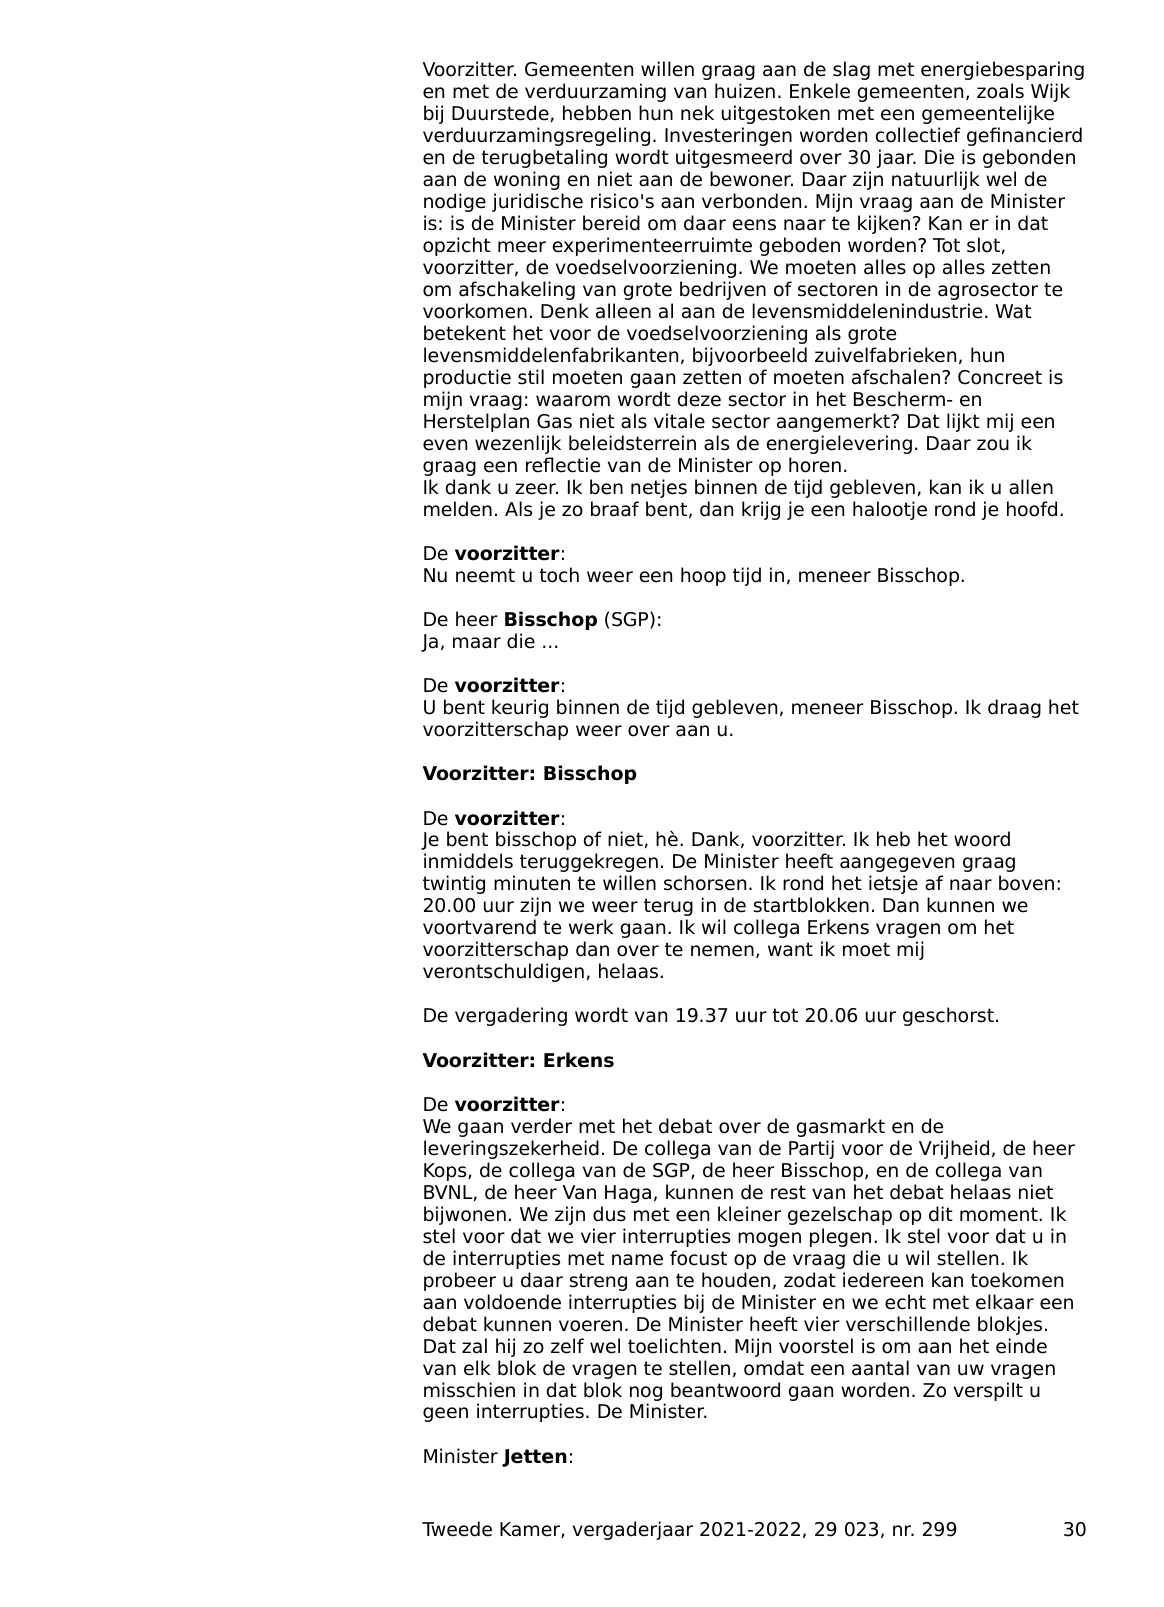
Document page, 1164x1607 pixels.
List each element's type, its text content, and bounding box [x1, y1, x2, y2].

text Ik dank u zeer. Ik ben netjes binnen de tijd gebleven, kan ik u allen melden. Als je zo braaf bent, dan krijg je een halootje rond je hoofd. [422, 477, 1087, 521]
text Je bent bisschop of niet, hè. Dank, voorzitter. Ik heb het woord inmiddels teruggekregen. De Minister heeft aangegeven graag twintig minuten te willen schorsen. Ik rond het ietsje af naar boven: 20.00 uur zijn we weer terug in de startblokken. Dan kunnen we voortvarend te werk gaan. Ik wil collega Erkens vragen om het voorzitterschap dan over te nemen, want ik moet mij verontschuldigen, helaas. [422, 829, 1087, 983]
text Ja, maar die ... [422, 631, 1087, 653]
text U bent keurig binnen de tijd gebleven, meneer Bisschop. Ik draag het voorzitterschap weer over aan u. [422, 697, 1087, 741]
text We gaan verder met het debat over de gasmarkt en de leveringszekerheid. De collega van de Partij voor de Vrijheid, de heer Kops, de collega van de SGP, de heer Bisschop, en de collega van BVNL, de heer Van Haga, kunnen de rest van het debat helaas niet bijwonen. We zijn dus met een kleiner gezelschap op dit moment. Ik stel voor dat we vier interrupties mogen plegen. Ik stel voor dat u in de interrupties met name focust op de vraag die u wil stellen. Ik probeer u daar streng aan te houden, zodat iedereen kan toekomen aan voldoende interrupties bij de Minister en we echt met elkaar een debat kunnen voeren. De Minister heeft vier verschillende blokjes. Dat zal hij zo zelf wel toelichten. Mijn voorstel is om aan het einde van elk blok de vragen te stellen, omdat een aantal van uw vragen misschien in dat blok nog beantwoord gaan worden. Zo verspilt u geen interrupties. De Minister. [422, 1116, 1087, 1423]
text De heer Bisschop (SGP): [422, 609, 1087, 631]
text Voorzitter. Gemeenten willen graag aan de slag met energiebesparing en met de verduurzaming van huizen. Enkele gemeenten, zoals Wijk bij Duurstede, hebben hun nek uitgestoken met een gemeentelijke verduurzamingsregeling. Investeringen worden collectief gefinancierd en de terugbetaling wordt uitgesmeerd over 30 jaar. Die is gebonden aan de woning en niet aan de bewoner. Daar zijn natuurlijk wel de nodige juridische risico's aan verbonden. Mijn vraag aan de Minister is: is de Minister bereid om daar eens naar te kijken? Kan er in dat opzicht meer experimenteerruimte geboden worden? Tot slot, voorzitter, de voedselvoorziening. We moeten alles op alles zetten om afschakeling van grote bedrijven of sectoren in de agrosector te voorkomen. Denk alleen al aan de levensmiddelenindustrie. Wat betekent het voor de voedselvoorziening als grote levensmiddelenfabrikanten, bijvoorbeeld zuivelfabrieken, hun productie stil moeten gaan zetten of moeten afschalen? Concreet is mijn vraag: waarom wordt deze sector in het Bescherm- en Herstelplan Gas niet als vitale sector aangemerkt? Dat lijkt mij een even wezenlijk beleidsterrein als de energielevering. Daar zou ik graag een reflectie van de Minister op horen. [422, 59, 1087, 477]
text Nu neemt u toch weer een hoop tijd in, meneer Bisschop. [422, 565, 1087, 587]
text De voorzitter: [422, 807, 1087, 829]
text De voorzitter: [422, 1094, 1087, 1116]
text De voorzitter: [422, 675, 1087, 697]
text De vergadering wordt van 19.37 uur tot 20.06 uur geschorst. [422, 1005, 1087, 1027]
subtitle Voorzitter: Bisschop [422, 763, 1087, 785]
subtitle Voorzitter: Erkens [422, 1049, 1087, 1072]
text De voorzitter: [422, 543, 1087, 565]
text Minister Jetten: [422, 1446, 1087, 1468]
